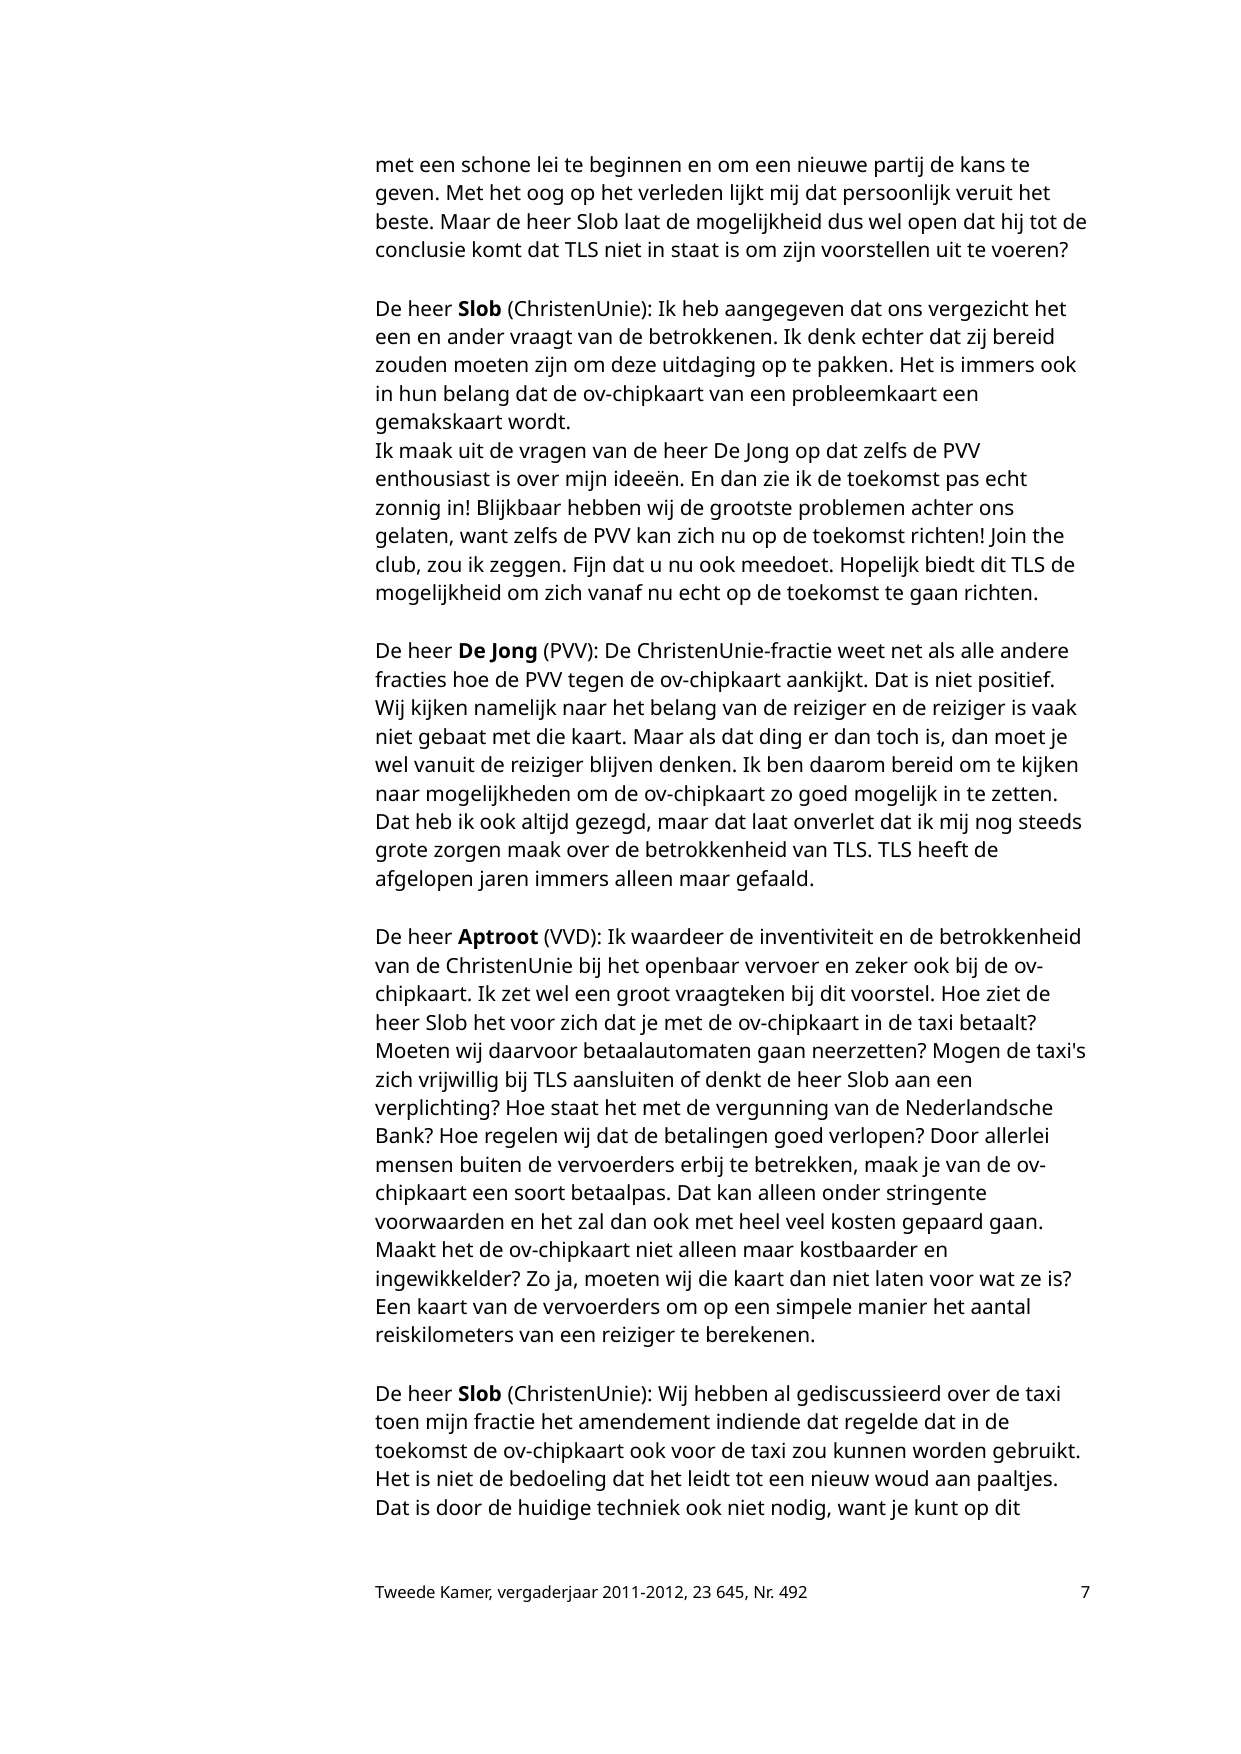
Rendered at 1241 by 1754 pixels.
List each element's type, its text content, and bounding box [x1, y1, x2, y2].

text De heer Slob (ChristenUnie): Ik heb aangegeven dat ons vergezicht het een en ander vraagt van de betrokkenen. Ik denk echter dat zij bereid zouden moeten zijn om deze uitdaging op te pakken. Het is immers ook in hun belang dat de ov-chipkaart van een probleemkaart een gemakskaart wordt. [375, 294, 1090, 436]
text Ik maak uit de vragen van de heer De Jong op dat zelfs de PVV enthousiast is over mijn ideeën. En dan zie ik de toekomst pas echt zonnig in! Blijkbaar hebben wij de grootste problemen achter ons gelaten, want zelfs de PVV kan zich nu op de toekomst richten! Join the club, zou ik zeggen. Fijn dat u nu ook meedoet. Hopelijk biedt dit TLS de mogelijkheid om zich vanaf nu echt op de toekomst te gaan richten. [375, 436, 1090, 607]
text De heer De Jong (PVV): De ChristenUnie-fractie weet net als alle andere fracties hoe de PVV tegen de ov-chipkaart aankijkt. Dat is niet positief. Wij kijken namelijk naar het belang van de reiziger en de reiziger is vaak niet gebaat met die kaart. Maar als dat ding er dan toch is, dan moet je wel vanuit de reiziger blijven denken. Ik ben daarom bereid om te kijken naar mogelijkheden om de ov-chipkaart zo goed mogelijk in te zetten. Dat heb ik ook altijd gezegd, maar dat laat onverlet dat ik mij nog steeds grote zorgen maak over de betrokkenheid van TLS. TLS heeft de afgelopen jaren immers alleen maar gefaald. [375, 637, 1090, 892]
text De heer Slob (ChristenUnie): Wij hebben al gediscussieerd over de taxi toen mijn fractie het amendement indiende dat regelde dat in de toekomst de ov-chipkaart ook voor de taxi zou kunnen worden gebruikt. Het is niet de bedoeling dat het leidt tot een nieuw woud aan paaltjes. Dat is door de huidige techniek ook niet nodig, want je kunt op dit [375, 1379, 1090, 1521]
text De heer Aptroot (VVD): Ik waardeer de inventiviteit en de betrokkenheid van de ChristenUnie bij het openbaar vervoer en zeker ook bij de ov-chipkaart. Ik zet wel een groot vraagteken bij dit voorstel. Hoe ziet de heer Slob het voor zich dat je met de ov-chipkaart in de taxi betaalt? Moeten wij daarvoor betaalautomaten gaan neerzetten? Mogen de taxi's zich vrijwillig bij TLS aansluiten of denkt de heer Slob aan een verplichting? Hoe staat het met de vergunning van de Nederlandsche Bank? Hoe regelen wij dat de betalingen goed verlopen? Door allerlei mensen buiten de vervoerders erbij te betrekken, maak je van de ov-chipkaart een soort betaalpas. Dat kan alleen onder stringente voorwaarden en het zal dan ook met heel veel kosten gepaard gaan. Maakt het de ov-chipkaart niet alleen maar kostbaarder en ingewikkelder? Zo ja, moeten wij die kaart dan niet laten voor wat ze is? Een kaart van de vervoerders om op een simpele manier het aantal reiskilometers van een reiziger te berekenen. [375, 922, 1090, 1349]
text met een schone lei te beginnen en om een nieuwe partij de kans te geven. Met het oog op het verleden lijkt mij dat persoonlijk veruit het beste. Maar de heer Slob laat de mogelijkheid dus wel open dat hij tot de conclusie komt dat TLS niet in staat is om zijn voorstellen uit te voeren? [375, 150, 1090, 264]
